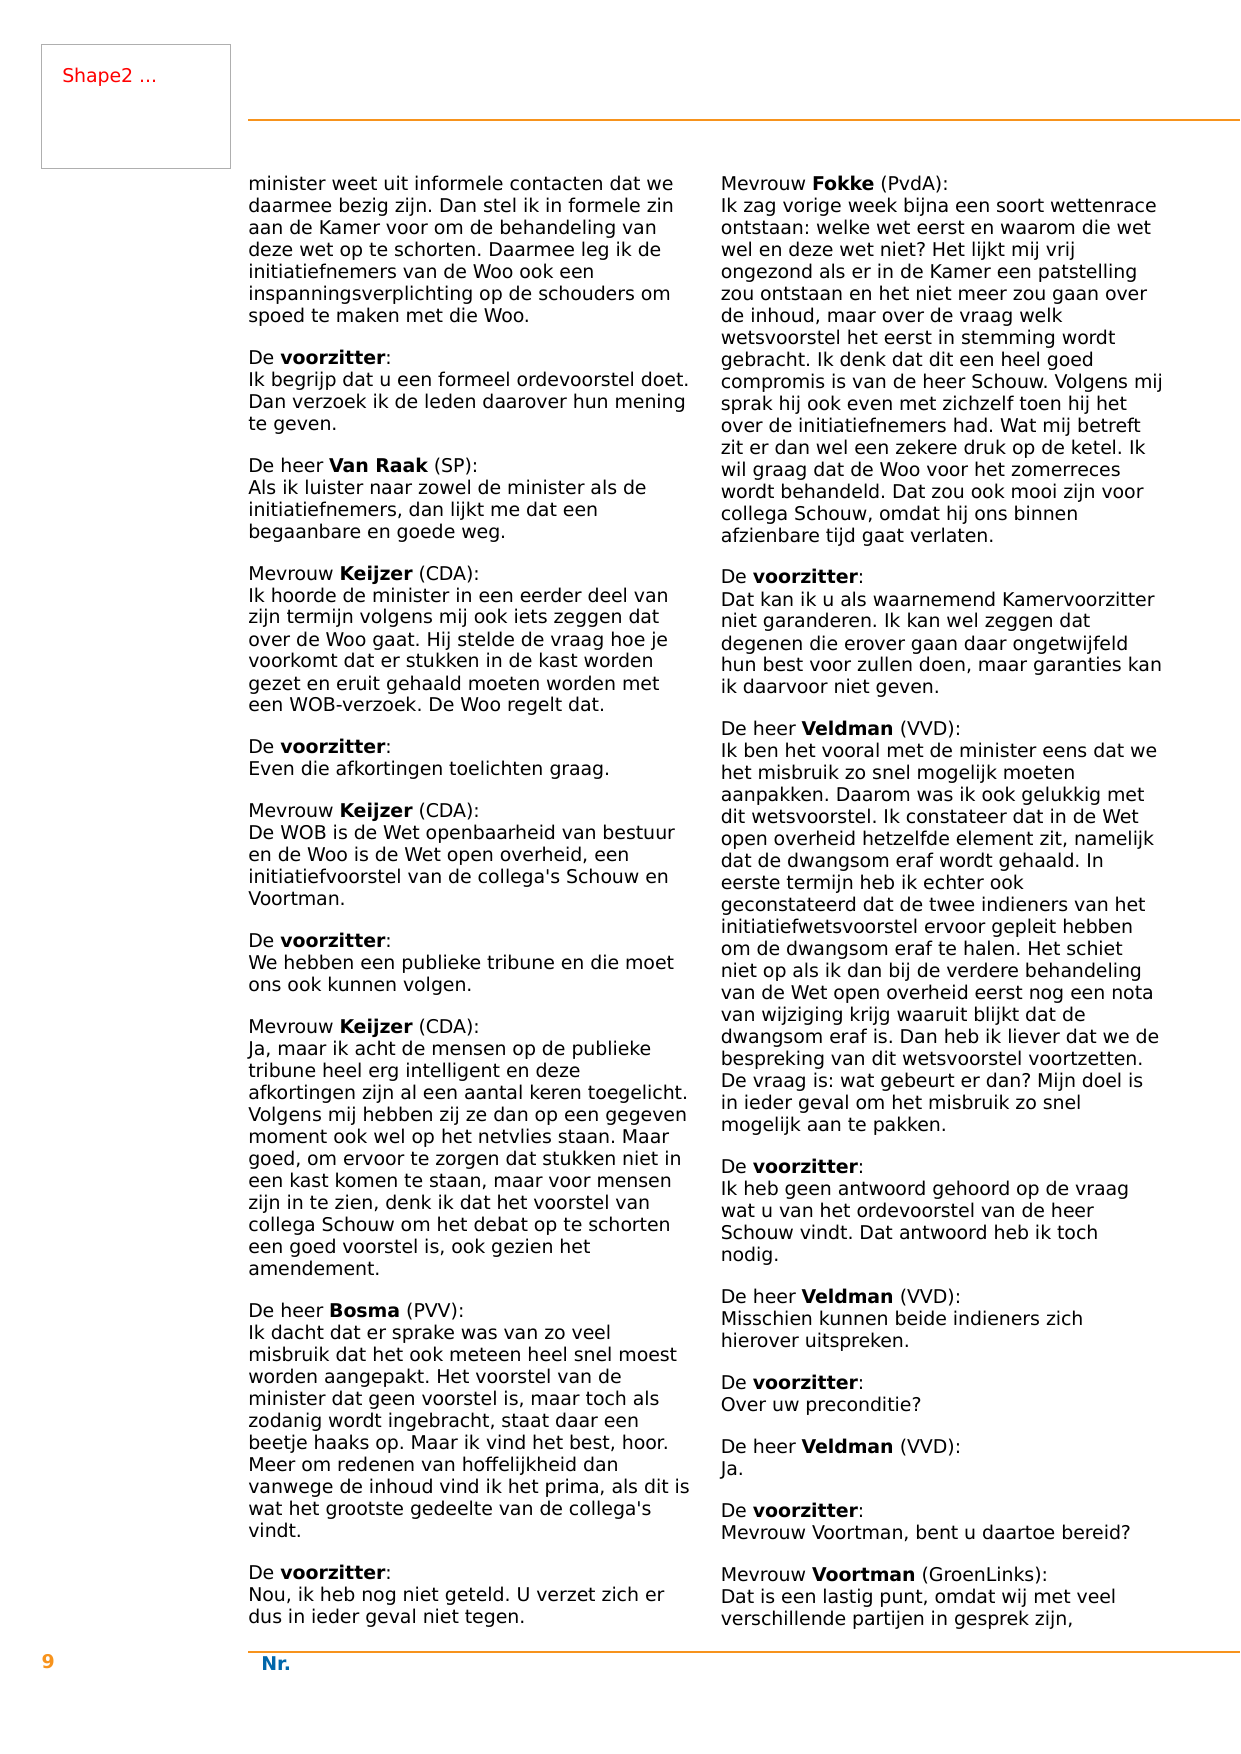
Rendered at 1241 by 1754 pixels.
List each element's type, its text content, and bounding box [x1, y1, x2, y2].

text Over uw preconditie? [721, 1394, 1163, 1416]
text De heer Veldman (VVD): [721, 718, 1163, 740]
text Als ik luister naar zowel de minister als de initiatiefnemers, dan lijkt me dat een begaanbare en goede weg. [248, 477, 691, 542]
text Even die afkortingen toelichten graag. [248, 758, 691, 780]
text Ik hoorde de minister in een eerder deel van zijn termijn volgens mij ook iets zeggen dat over de Woo gaat. Hij stelde de vraag hoe je voorkomt dat er stukken in de kast worden gezet en eruit gehaald moeten worden met een WOB-verzoek. De Woo regelt dat. [248, 584, 691, 716]
text De heer Veldman (VVD): [721, 1436, 1163, 1458]
text De voorzitter: [721, 1372, 1163, 1394]
text De heer Van Raak (SP): [248, 454, 691, 477]
text Ja. [721, 1458, 1163, 1480]
text De WOB is de Wet openbaarheid van bestuur en de Woo is de Wet open overheid, een initiatiefvoorstel van de collega's Schouw en Voortman. [248, 822, 691, 910]
text Ik ben het vooral met de minister eens dat we het misbruik zo snel mogelijk moeten aanpakken. Daarom was ik ook gelukkig met dit wetsvoorstel. Ik constateer dat in de Wet open overheid hetzelfde element zit, namelijk dat de dwangsom eraf wordt gehaald. In eerste termijn heb ik echter ook geconstateerd dat de twee indieners van het initiatiefwetsvoorstel ervoor gepleit hebben om de dwangsom eraf te halen. Het schiet niet op als ik dan bij de verdere behandeling van de Wet open overheid eerst nog een nota van wijziging krijg waaruit blijkt dat de dwangsom eraf is. Dan heb ik liever dat we de bespreking van dit wetsvoorstel voortzetten. De vraag is: wat gebeurt er dan? Mijn doel is in ieder geval om het misbruik zo snel mogelijk aan te pakken. [721, 740, 1163, 1136]
text minister weet uit informele contacten dat we daarmee bezig zijn. Dan stel ik in formele zin aan de Kamer voor om de behandeling van deze wet op te schorten. Daarmee leg ik de initiatiefnemers van de Woo ook een inspanningsverplichting op de schouders om spoed te maken met die Woo. [248, 173, 691, 327]
text Mevrouw Voortman (GroenLinks): [721, 1564, 1163, 1586]
text Ik zag vorige week bijna een soort wettenrace ontstaan: welke wet eerst en waarom die wet wel en deze wet niet? Het lijkt mij vrij ongezond als er in de Kamer een patstelling zou ontstaan en het niet meer zou gaan over de inhoud, maar over de vraag welk wetsvoorstel het eerst in stemming wordt gebracht. Ik denk dat dit een heel goed compromis is van de heer Schouw. Volgens mij sprak hij ook even met zichzelf toen hij het over de initiatiefnemers had. Wat mij betreft zit er dan wel een zekere druk op de ketel. Ik wil graag dat de Woo voor het zomerreces wordt behandeld. Dat zou ook mooi zijn voor collega Schouw, omdat hij ons binnen afzienbare tijd gaat verlaten. [721, 195, 1163, 546]
text We hebben een publieke tribune en die moet ons ook kunnen volgen. [248, 952, 691, 996]
text Mevrouw Keijzer (CDA): [248, 1016, 691, 1038]
text Ik begrijp dat u een formeel ordevoorstel doet. Dan verzoek ik de leden daarover hun mening te geven. [248, 369, 691, 434]
text De voorzitter: [248, 930, 691, 952]
text Ja, maar ik acht de mensen op de publieke tribune heel erg intelligent en deze afkortingen zijn al een aantal keren toegelicht. Volgens mij hebben zij ze dan op een gegeven moment ook wel op het netvlies staan. Maar goed, om ervoor te zorgen dat stukken niet in een kast komen te staan, maar voor mensen zijn in te zien, denk ik dat het voorstel van collega Schouw om het debat op te schorten een goed voorstel is, ook gezien het amendement. [248, 1038, 691, 1280]
text Mevrouw Keijzer (CDA): [248, 800, 691, 822]
text De voorzitter: [721, 1500, 1163, 1522]
text De voorzitter: [248, 736, 691, 758]
text Mevrouw Fokke (PvdA): [721, 173, 1163, 195]
text Nou, ik heb nog niet geteld. U verzet zich er dus in ieder geval niet tegen. [248, 1584, 691, 1628]
text De voorzitter: [721, 566, 1163, 588]
text Ik heb geen antwoord gehoord op de vraag wat u van het ordevoorstel van de heer Schouw vindt. Dat antwoord heb ik toch nodig. [721, 1178, 1163, 1266]
text De heer Bosma (PVV): [248, 1300, 691, 1322]
text De heer Veldman (VVD): [721, 1286, 1163, 1308]
text Mevrouw Keijzer (CDA): [248, 562, 691, 584]
text Misschien kunnen beide indieners zich hierover uitspreken. [721, 1308, 1163, 1352]
text Ik dacht dat er sprake was van zo veel misbruik dat het ook meteen heel snel moest worden aangepakt. Het voorstel van de minister dat geen voorstel is, maar toch als zodanig wordt ingebracht, staat daar een beetje haaks op. Maar ik vind het best, hoor. Meer om redenen van hoffelijkheid dan vanwege de inhoud vind ik het prima, als dit is wat het grootste gedeelte van de collega's vindt. [248, 1322, 691, 1542]
text De voorzitter: [721, 1156, 1163, 1178]
text Dat is een lastig punt, omdat wij met veel verschillende partijen in gesprek zijn, [721, 1586, 1163, 1629]
text Dat kan ik u als waarnemend Kamervoorzitter niet garanderen. Ik kan wel zeggen dat degenen die erover gaan daar ongetwijfeld hun best voor zullen doen, maar garanties kan ik daarvoor niet geven. [721, 588, 1163, 698]
text Mevrouw Voortman, bent u daartoe bereid? [721, 1522, 1163, 1544]
text De voorzitter: [248, 347, 691, 369]
text De voorzitter: [248, 1562, 691, 1584]
